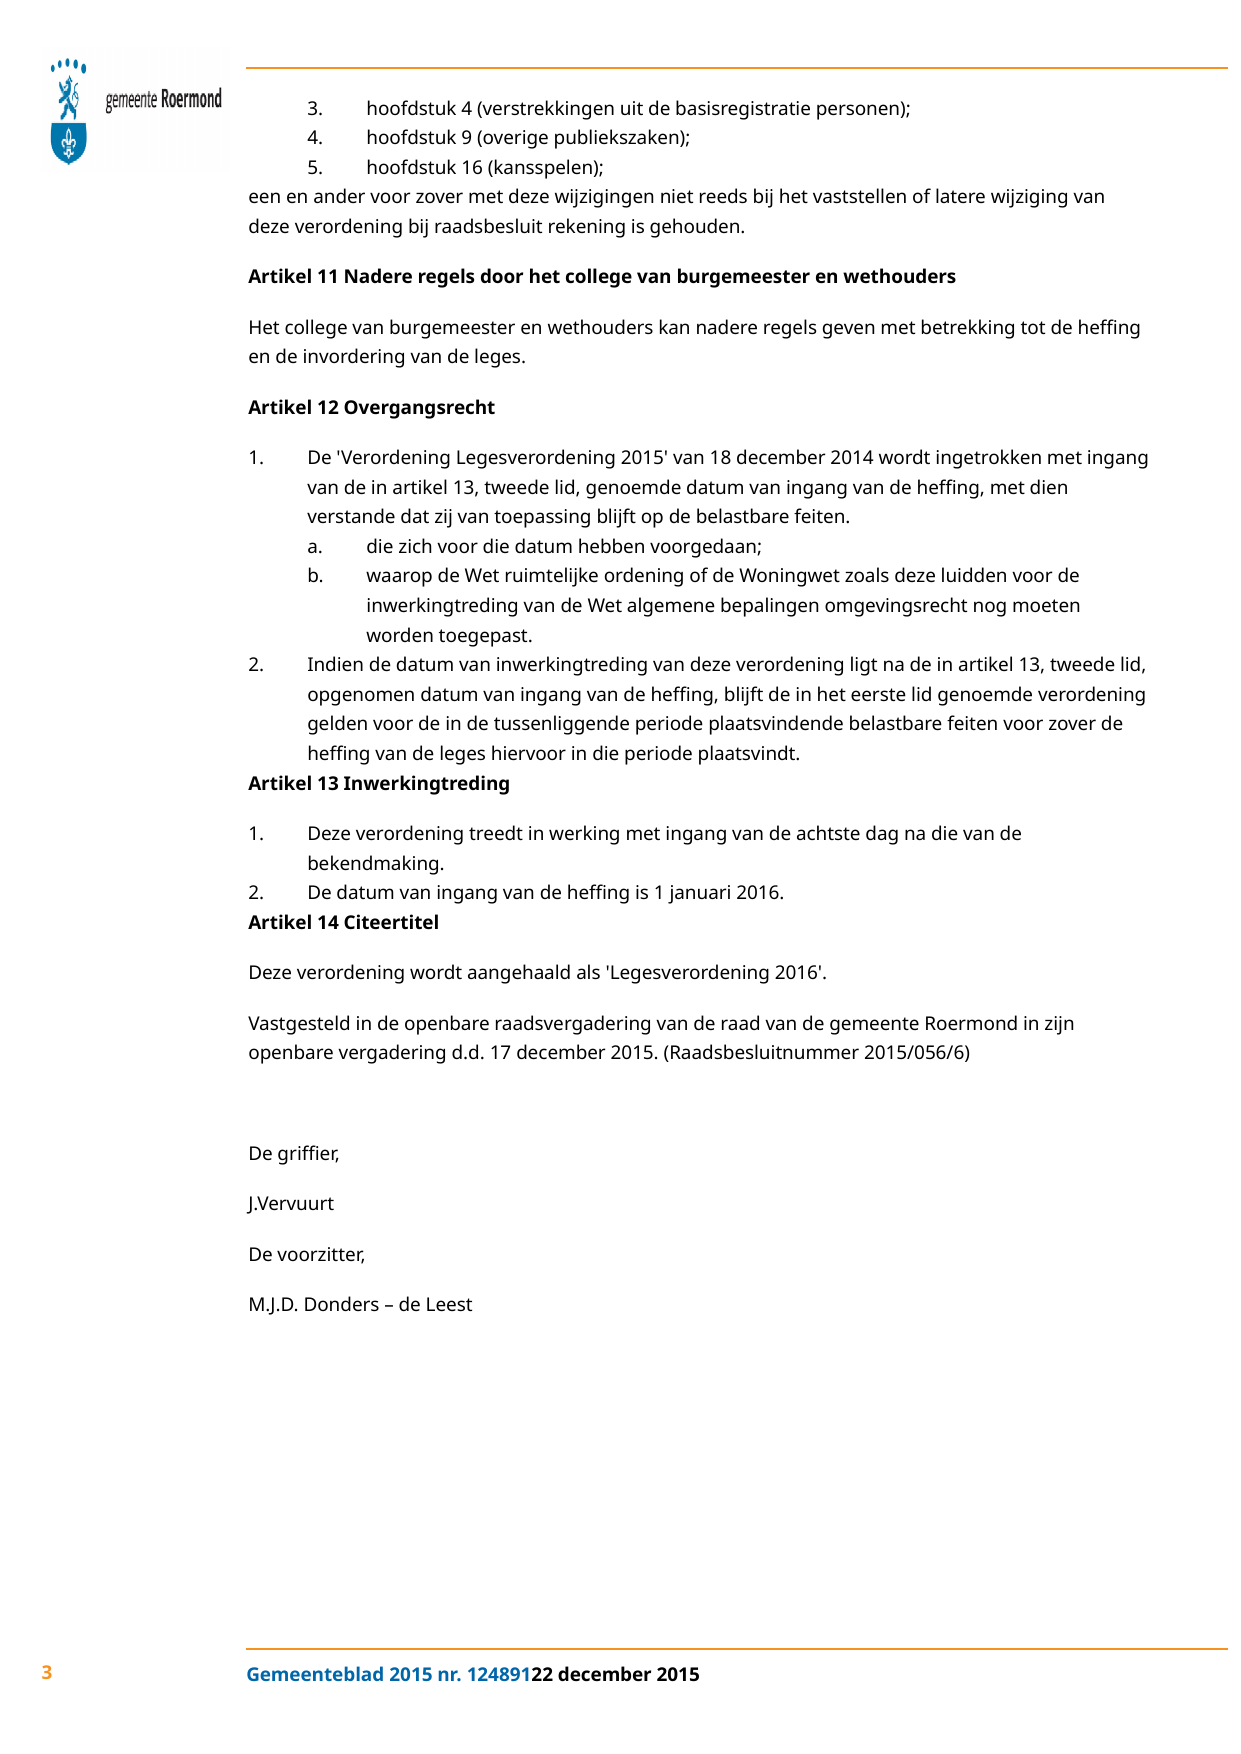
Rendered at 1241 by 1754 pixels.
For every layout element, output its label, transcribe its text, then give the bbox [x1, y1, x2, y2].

text M.J.D. Donders – de Leest [248, 1291, 1152, 1317]
text J.Vervuurt [248, 1191, 1152, 1216]
list hoofdstuk 9 (overige publiekszaken); [307, 124, 1152, 150]
list De 'Verordening Legesverordening 2015' van 18 december 2014 wordt ingetrokken met ingang van de in artikel 13, tweede lid, genoemde datum van ingang van de heffing, met dien verstande dat zij van toepassing blijft op de belastbare feiten. [248, 444, 1152, 529]
text Vastgesteld in de openbare raadsvergadering van de raad van de gemeente Roermond in zijn openbare vergadering d.d. 17 december 2015. (Raadsbesluitnummer 2015/056/6) [248, 1010, 1152, 1065]
text Deze verordening wordt aangehaald als 'Legesverordening 2016'. [248, 959, 1152, 985]
text Artikel 12 Overgangsrecht [248, 394, 1152, 420]
list die zich voor die datum hebben voorgedaan; [307, 533, 1152, 559]
list De datum van ingang van de heffing is 1 januari 2016. [248, 879, 1152, 905]
picture [41, 47, 231, 172]
list waarop de Wet ruimtelijke ordening of de Woningwet zoals deze luidden voor de inwerkingtreding van de Wet algemene bepalingen omgevingsrecht nog moeten worden toegepast. [307, 563, 1152, 648]
text een en ander voor zover met deze wijzigingen niet reeds bij het vaststellen of latere wijziging van deze verordening bij raadsbesluit rekening is gehouden. [248, 183, 1152, 239]
text De voorzitter, [248, 1241, 1152, 1267]
text Artikel 14 Citeertitel [248, 909, 1152, 935]
text Artikel 11 Nadere regels door het college van burgemeester en wethouders [248, 263, 1152, 289]
list hoofdstuk 4 (verstrekkingen uit de basisregistratie personen); [307, 95, 1152, 121]
text Het college van burgemeester en wethouders kan nadere regels geven met betrekking tot de heffing en de invordering van de leges. [248, 314, 1152, 369]
list hoofdstuk 16 (kansspelen); [307, 154, 1152, 180]
list Indien de datum van inwerkingtreding van deze verordening ligt na de in artikel 13, tweede lid, opgenomen datum van ingang van de heffing, blijft de in het eerste lid genoemde verordening gelden voor de in de tussenliggende periode plaatsvindende belastbare feiten voor zover de heffing van de leges hiervoor in die periode plaatsvindt. [248, 651, 1152, 766]
list Deze verordening treedt in werking met ingang van de achtste dag na die van de bekendmaking. [248, 820, 1152, 876]
text Artikel 13 Inwerkingtreding [248, 770, 1152, 796]
text De griffier, [248, 1140, 1152, 1166]
